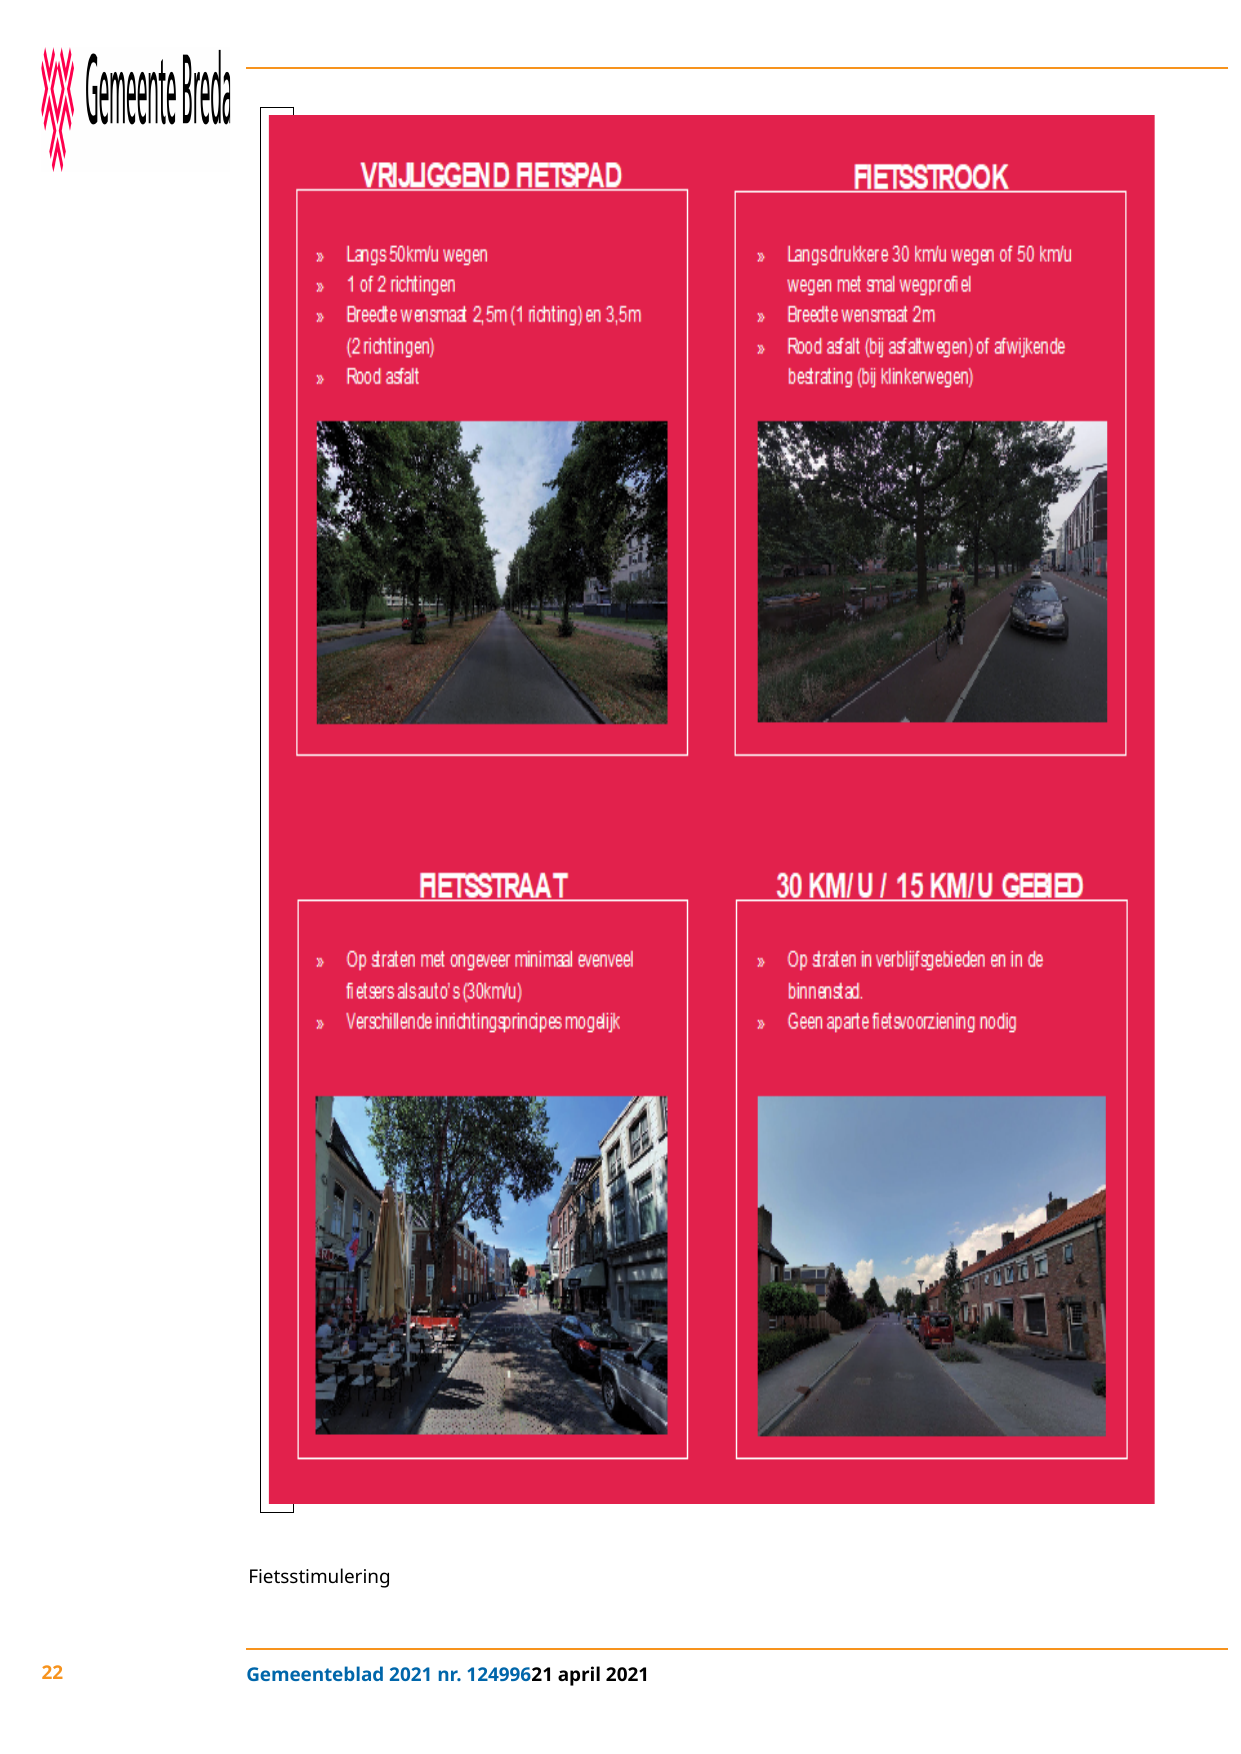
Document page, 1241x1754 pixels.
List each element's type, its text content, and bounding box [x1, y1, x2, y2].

picture [268, 115, 1155, 1504]
picture [41, 47, 231, 172]
text Fietsstimulering [248, 1563, 1152, 1589]
